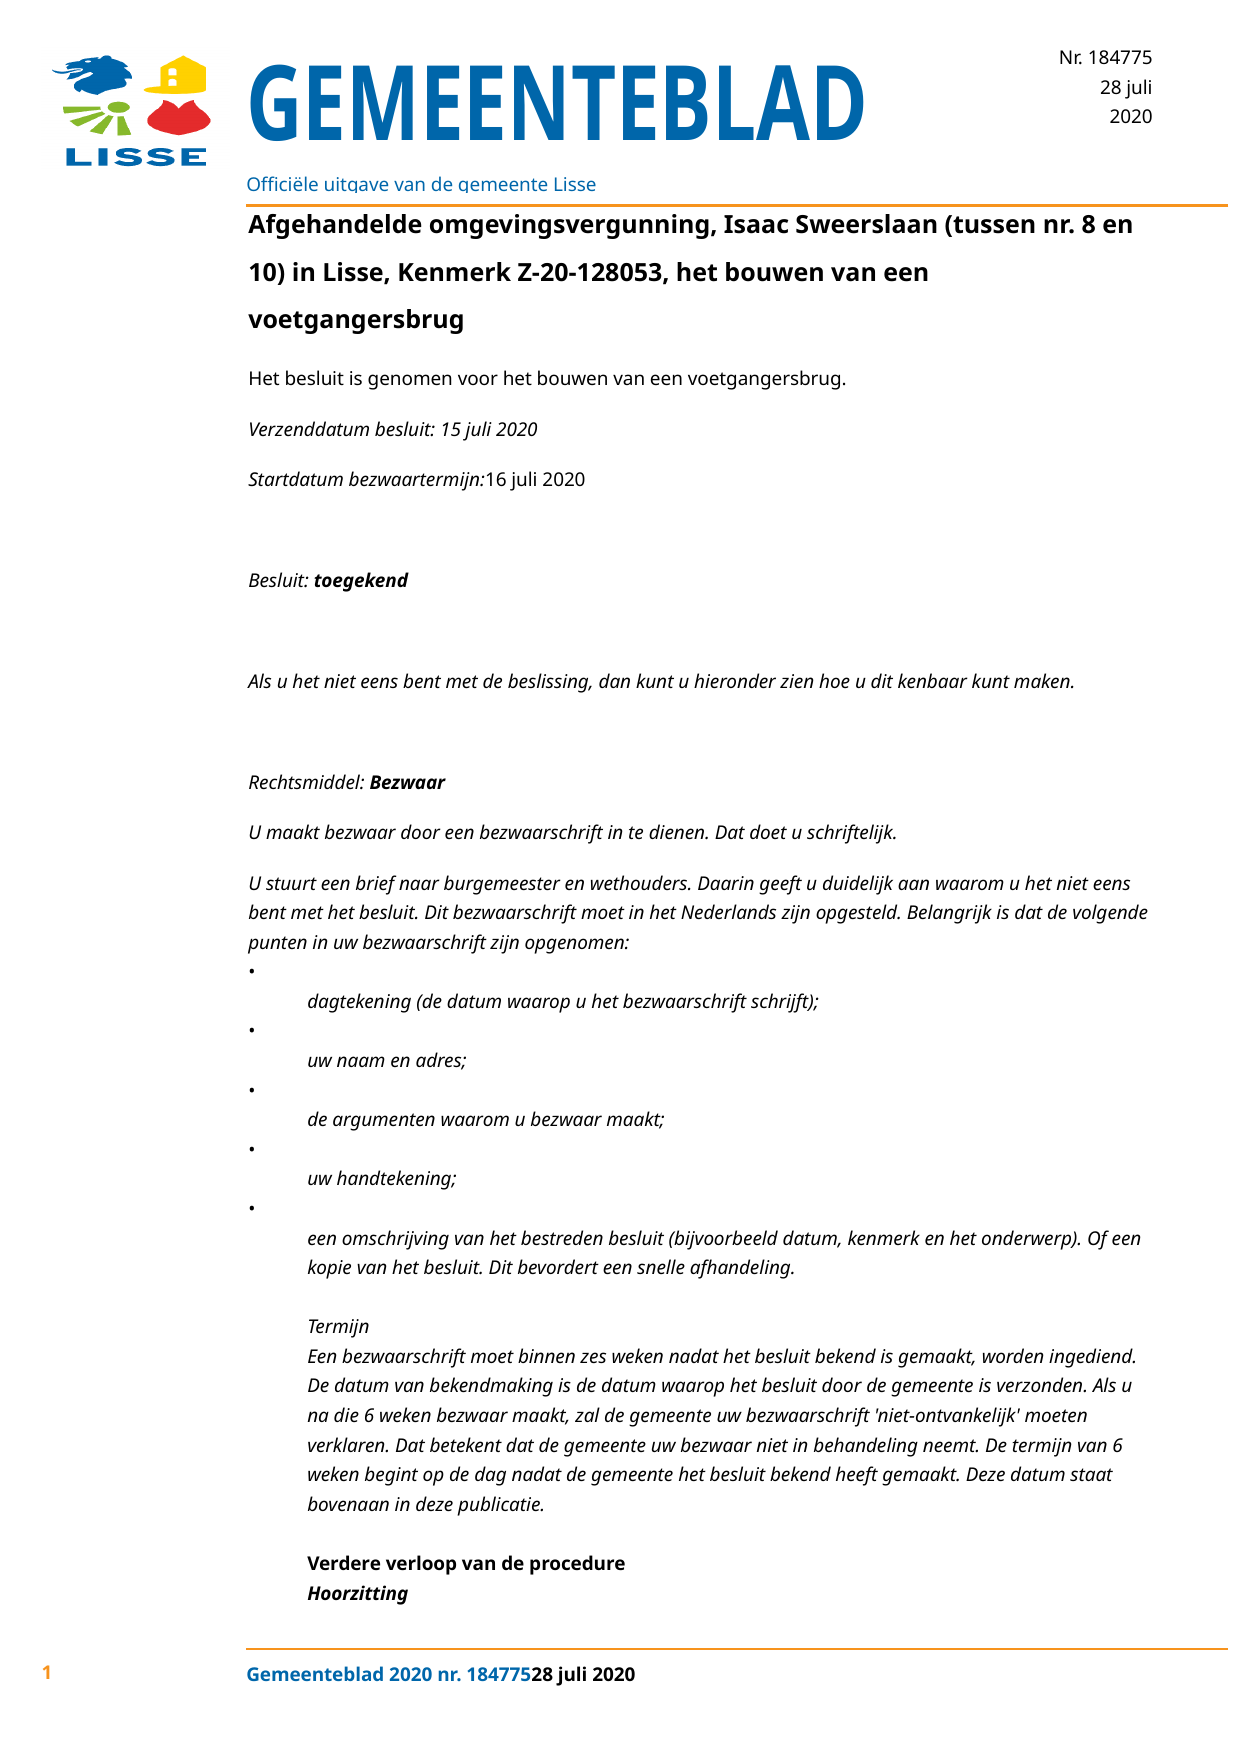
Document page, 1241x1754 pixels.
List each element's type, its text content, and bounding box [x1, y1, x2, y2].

list dagtekening (de datum waarop u het bezwaarschrift schrijft); [248, 988, 1152, 1014]
list Verdere verloop van de procedure [248, 1550, 1152, 1576]
text Het besluit is genomen voor het bouwen van een voetgangersbrug. [248, 366, 1152, 391]
list uw handtekening; [248, 1166, 1152, 1191]
picture [41, 47, 231, 172]
text Rechtsmiddel: Bezwaar [248, 769, 1152, 794]
text Als u het niet eens bent met de beslissing, dan kunt u hieronder zien hoe u dit kenbaar kunt maken. [248, 668, 1152, 694]
list Hoorzitting [248, 1580, 1152, 1605]
list uw naam en adres; [248, 1047, 1152, 1073]
list Een bezwaarschrift moet binnen zes weken nadat het besluit bekend is gemaakt, worden ingediend. De datum van bekendmaking is de datum waarop het besluit door de gemeente is verzonden. Als u na die 6 weken bezwaar maakt, zal de gemeente uw bezwaarschrift 'niet-ontvankelijk' moeten verklaren. Dat betekent dat de gemeente uw bezwaar niet in behandeling neemt. De termijn van 6 weken begint op de dag nadat de gemeente het besluit bekend heeft gemaakt. Deze datum staat bovenaan in deze publicatie. [248, 1343, 1152, 1517]
list de argumenten waarom u bezwaar maakt; [248, 1106, 1152, 1132]
list een omschrijving van het bestreden besluit (bijvoorbeeld datum, kenmerk en het onderwerp). Of een kopie van het besluit. Dit bevordert een snelle afhandeling. [248, 1225, 1152, 1280]
list Termijn [248, 1313, 1152, 1339]
text U stuurt een brief naar burgemeester en wethouders. Daarin geeft u duidelijk aan waarom u het niet eens bent met het besluit. Dit bezwaarschrift moet in het Nederlands zijn opgesteld. Belangrijk is dat de volgende punten in uw bezwaarschrift zijn opgenomen: [248, 870, 1152, 954]
text U maakt bezwaar door een bezwaarschrift in te dienen. Dat doet u schriftelijk. [248, 819, 1152, 845]
text Startdatum bezwaartermijn:16 juli 2020 [248, 466, 1152, 492]
text Besluit: toegekend [248, 567, 1152, 593]
text Afgehandelde omgevingsvergunning, Isaac Sweerslaan (tussen nr. 8 en 10) in Lisse, Kenmerk Z-20-128053, het bouwen van een voetgangersbrug [248, 207, 1152, 336]
text Verzenddatum besluit: 15 juli 2020 [248, 416, 1152, 442]
